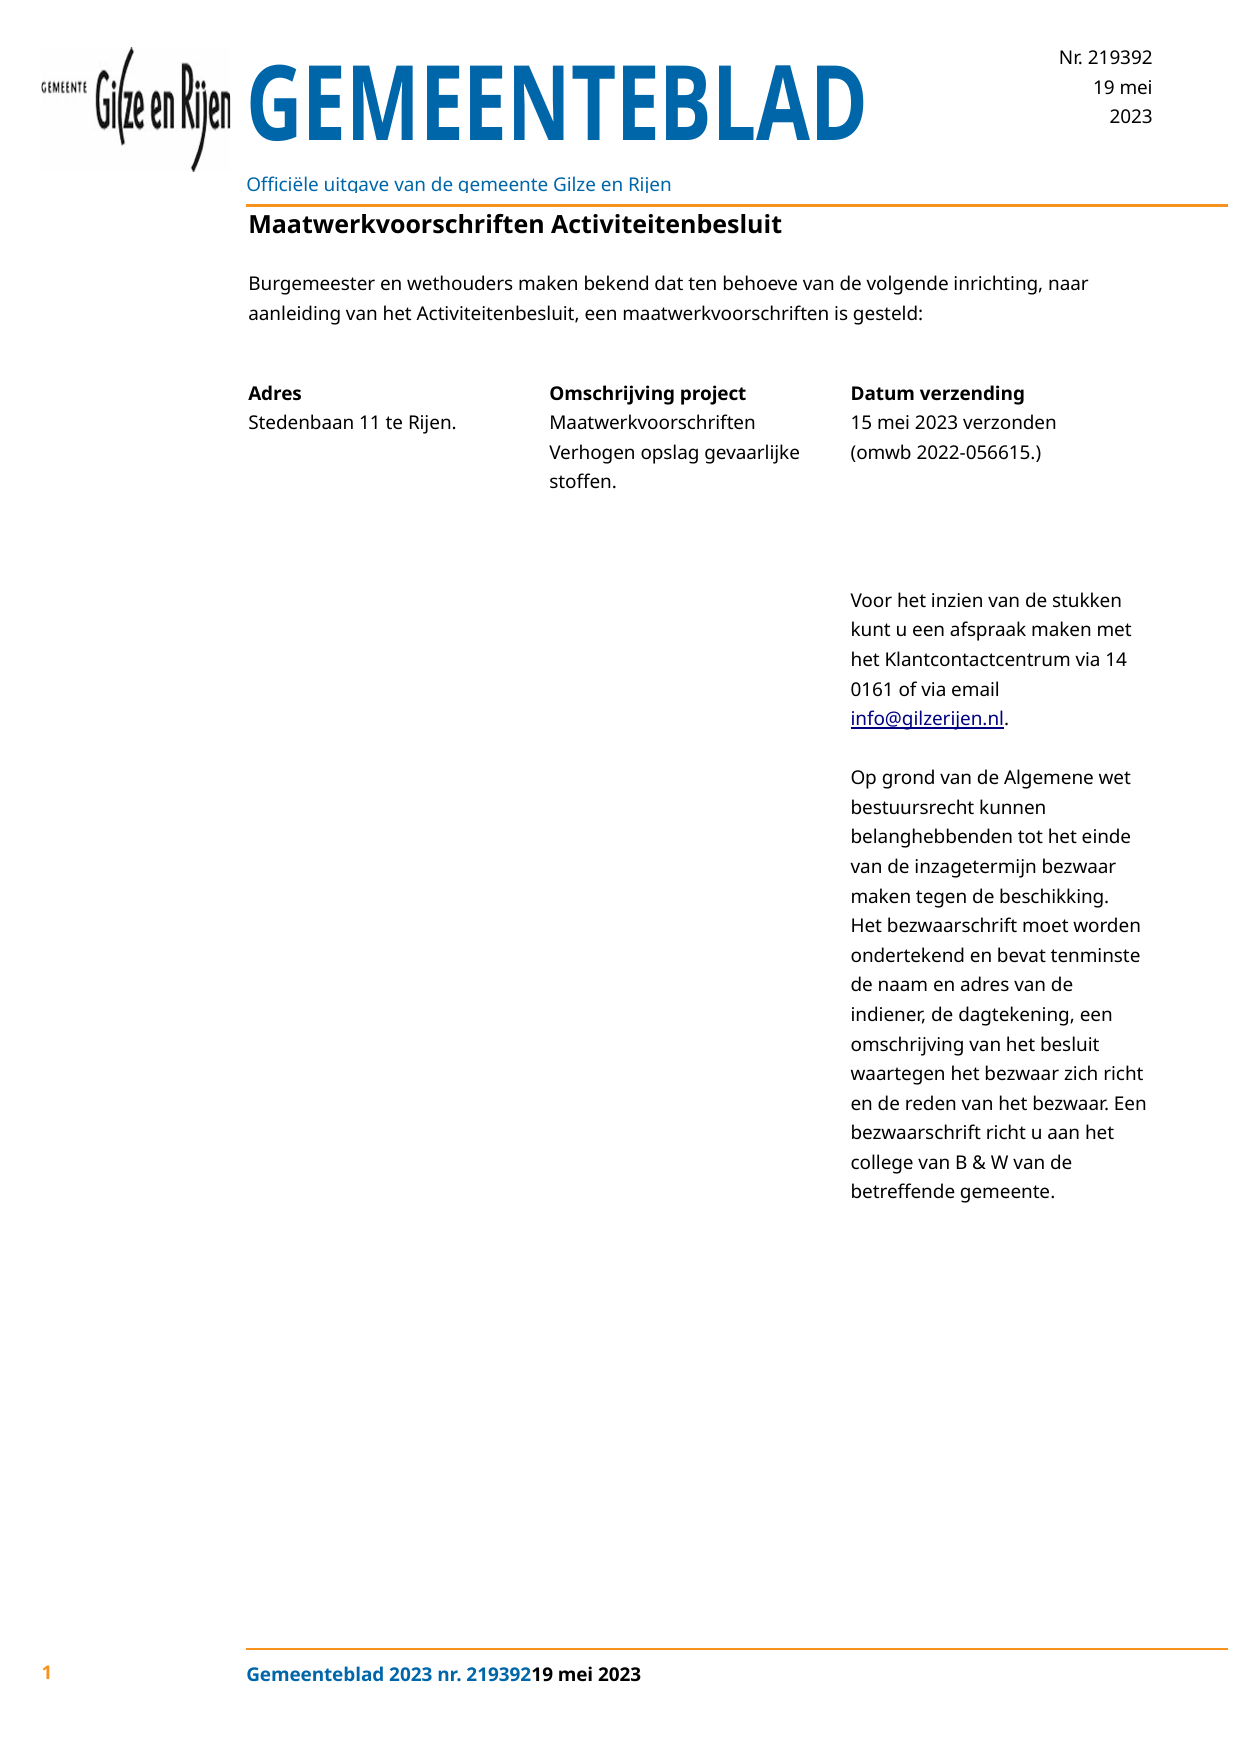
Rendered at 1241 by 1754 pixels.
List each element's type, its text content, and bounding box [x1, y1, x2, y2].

table_header Omschrijving project Maatwerkvoorschriften Verhogen opslag gevaarlijke stoffen. [549, 380, 850, 1234]
table_header Datum verzending 15 mei 2023 verzonden (omwb 2022-056615.) Voor het inzien van de stukken kunt u een afspraak maken met het Klantcontactcentrum via 14 0161 of via email info@gilzerijen.nl. Op grond van de Algemene wet bestuursrecht kunnen belanghebbenden tot het einde van de inzagetermijn bezwaar maken tegen de beschikking. Het bezwaarschrift moet worden ondertekend en bevat tenminste de naam en adres van de indiener, de dagtekening, een omschrijving van het besluit waartegen het bezwaar zich richt en de reden van het bezwaar. Een bezwaarschrift richt u aan het college van B & W van de betreffende gemeente. [850, 380, 1152, 1234]
text Maatwerkvoorschriften Activiteitenbesluit [248, 207, 1152, 241]
picture [41, 47, 231, 172]
table_header Adres Stedenbaan 11 te Rijen. [248, 380, 549, 1234]
text Burgemeester en wethouders maken bekend dat ten behoeve van de volgende inrichting, naar aanleiding van het Activiteitenbesluit, een maatwerkvoorschriften is gesteld: [248, 270, 1152, 326]
